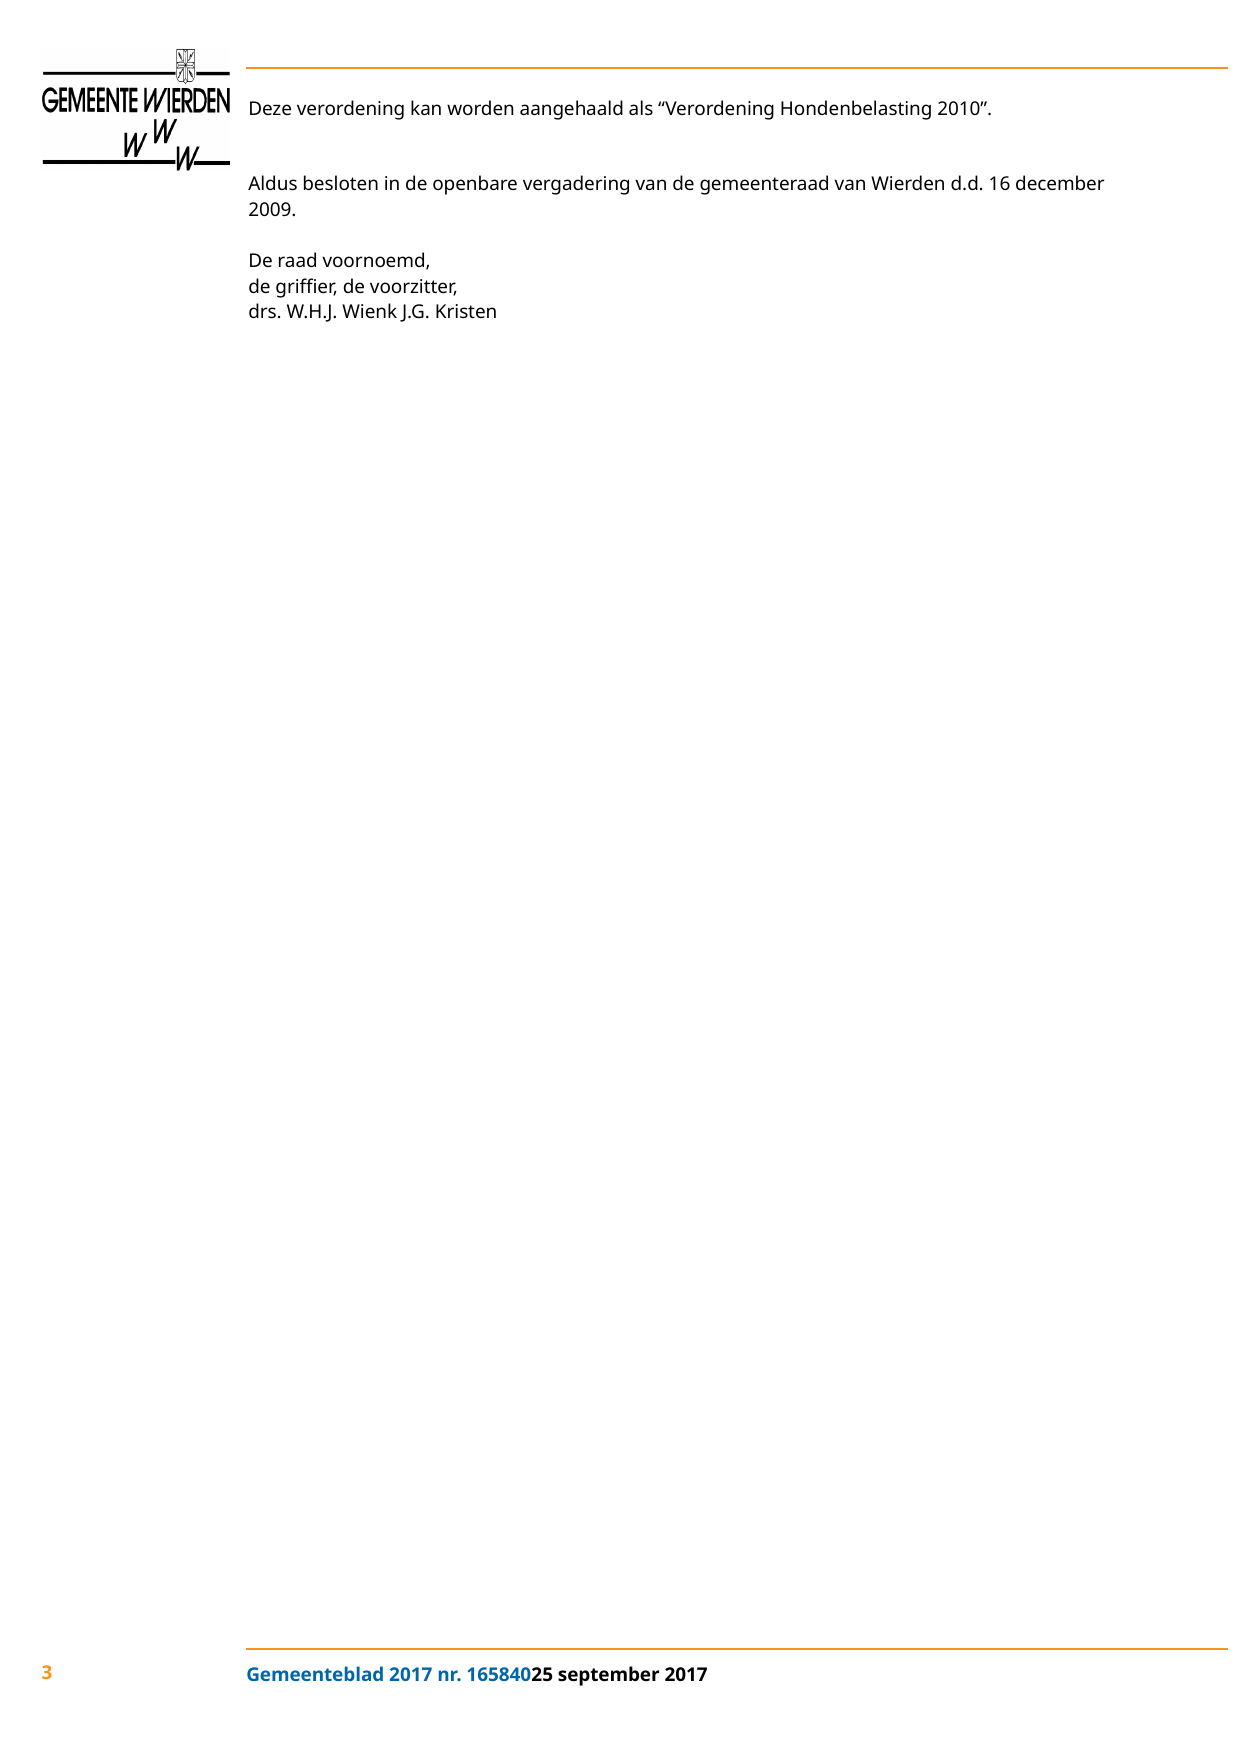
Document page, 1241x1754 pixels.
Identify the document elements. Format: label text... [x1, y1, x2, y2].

text de griffier, de voorzitter, [248, 273, 1152, 299]
text De raad voornoemd, [248, 247, 1152, 273]
text drs. W.H.J. Wienk J.G. Kristen [248, 299, 1152, 324]
picture [41, 47, 231, 172]
text Deze verordening kan worden aangehaald als “Verordening Hondenbelasting 2010”. [248, 95, 1152, 121]
text Aldus besloten in de openbare vergadering van de gemeenteraad van Wierden d.d. 16 december 2009. [248, 170, 1152, 221]
